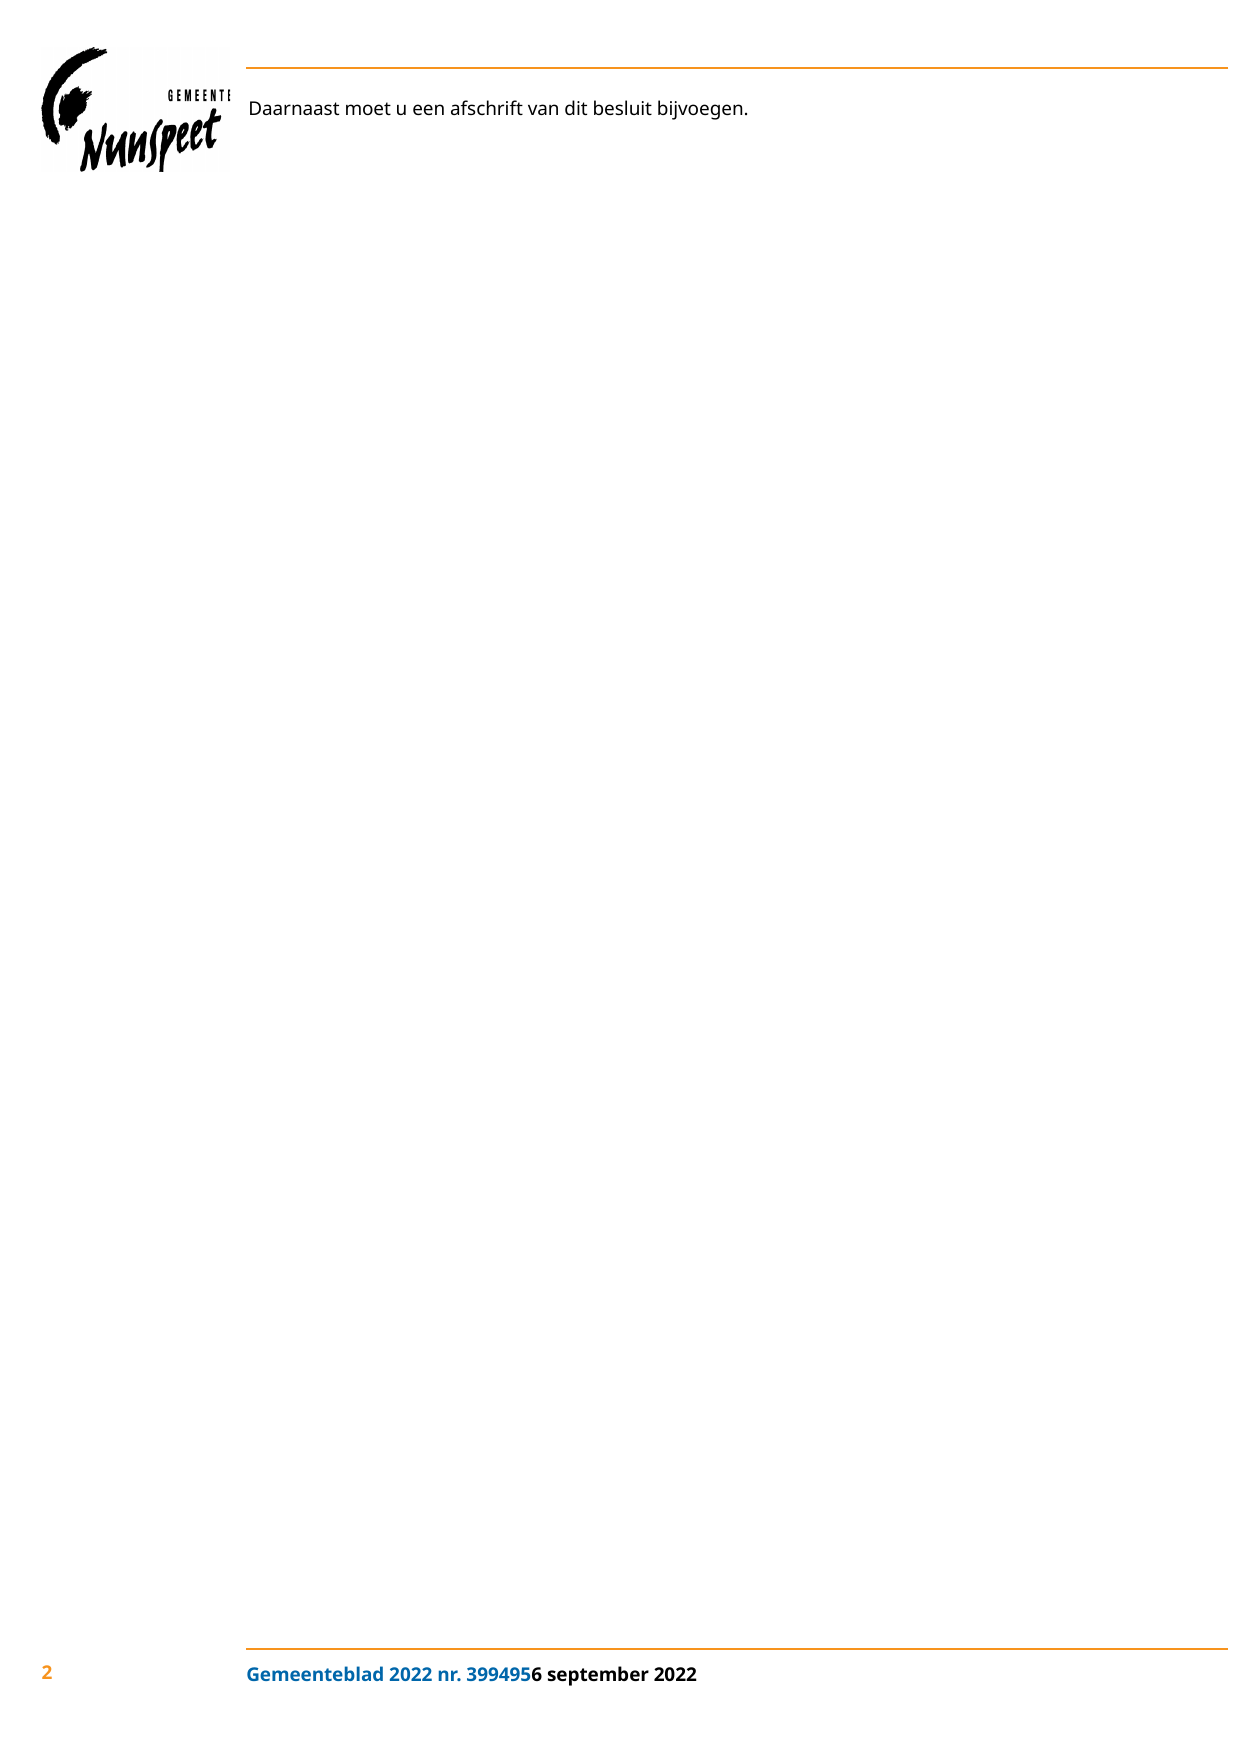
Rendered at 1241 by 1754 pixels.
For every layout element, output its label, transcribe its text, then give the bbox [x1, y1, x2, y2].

text Daarnaast moet u een afschrift van dit besluit bijvoegen. [248, 95, 1152, 121]
picture [41, 47, 231, 172]
